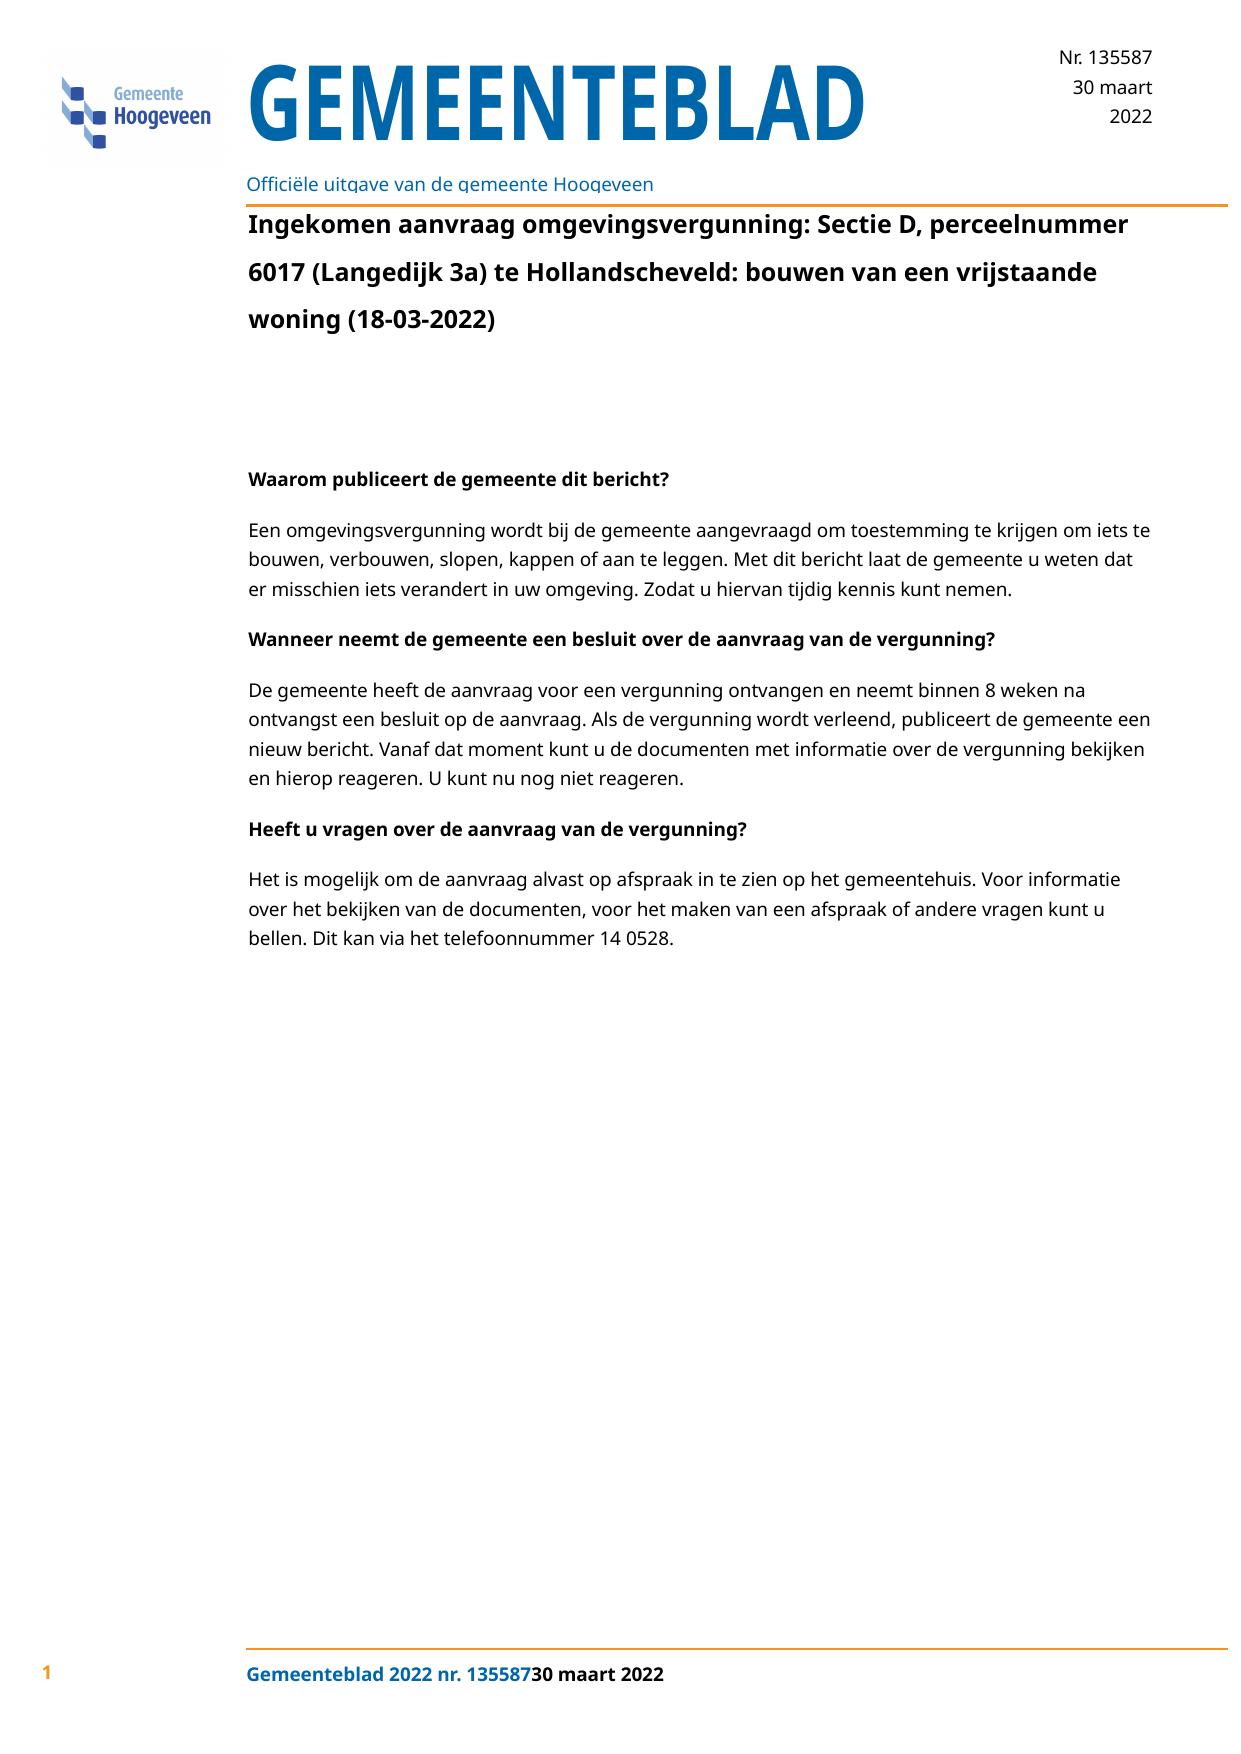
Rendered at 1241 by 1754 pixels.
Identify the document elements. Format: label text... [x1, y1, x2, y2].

picture [41, 47, 231, 172]
text De gemeente heeft de aanvraag voor een vergunning ontvangen en neemt binnen 8 weken na ontvangst een besluit op de aanvraag. Als de vergunning wordt verleend, publiceert de gemeente een nieuw bericht. Vanaf dat moment kunt u de documenten met informatie over de vergunning bekijken en hierop reageren. U kunt nu nog niet reageren. [248, 677, 1152, 791]
text Het is mogelijk om de aanvraag alvast op afspraak in te zien op het gemeentehuis. Voor informatie over het bekijken van de documenten, voor het maken van een afspraak of andere vragen kunt u bellen. Dit kan via het telefoonnummer 14 0528. [248, 866, 1152, 951]
text Een omgevingsvergunning wordt bij de gemeente aangevraagd om toestemming te krijgen om iets te bouwen, verbouwen, slopen, kappen of aan te leggen. Met dit bericht laat de gemeente u weten dat er misschien iets verandert in uw omgeving. Zodat u hiervan tijdig kennis kunt nemen. [248, 517, 1152, 602]
text Wanneer neemt de gemeente een besluit over de aanvraag van de vergunning? [248, 626, 1152, 652]
text Waarom publiceert de gemeente dit bericht? [248, 466, 1152, 492]
text Heeft u vragen over de aanvraag van de vergunning? [248, 816, 1152, 842]
text Ingekomen aanvraag omgevingsvergunning: Sectie D, perceelnummer 6017 (Langedijk 3a) te Hollandscheveld: bouwen van een vrijstaande woning (18-03-2022) [248, 207, 1152, 336]
